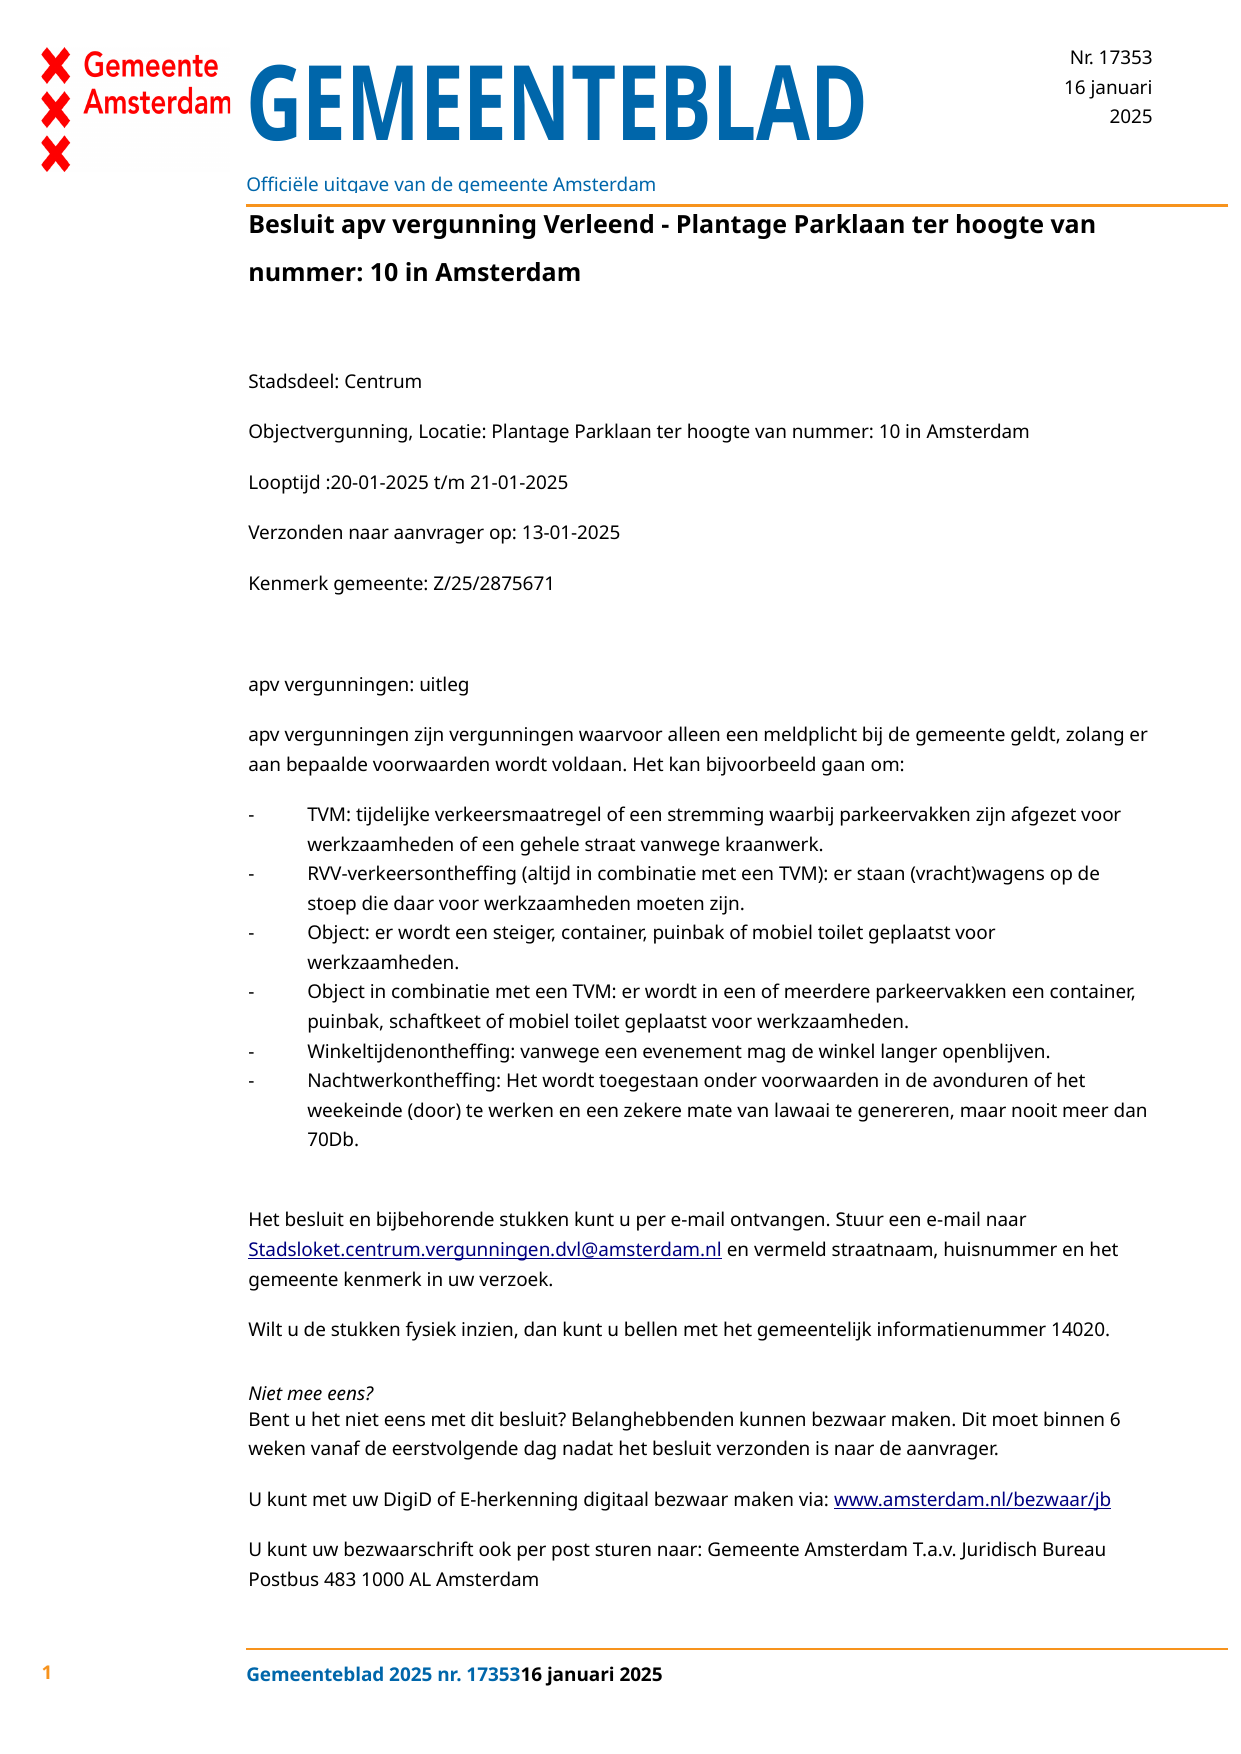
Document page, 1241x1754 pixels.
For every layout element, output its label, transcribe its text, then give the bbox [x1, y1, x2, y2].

text Looptijd :20-01-2025 t/m 21-01-2025 [248, 469, 1152, 495]
text Niet mee eens? [248, 1380, 1152, 1406]
picture [41, 47, 231, 172]
text Stadsdeel: Centrum [248, 368, 1152, 394]
text Wilt u de stukken fysiek inzien, dan kunt u bellen met het gemeentelijk informatienummer 14020. [248, 1316, 1152, 1342]
text apv vergunningen: uitleg [248, 671, 1152, 697]
text Objectvergunning, Locatie: Plantage Parklaan ter hoogte van nummer: 10 in Amsterdam [248, 419, 1152, 444]
text Besluit apv vergunning Verleend - Plantage Parklaan ter hoogte van nummer: 10 in Amsterdam [248, 207, 1152, 288]
text U kunt met uw DigiD of E-herkenning digitaal bezwaar maken via: www.amsterdam.nl/bezwaar/jb [248, 1486, 1152, 1512]
text Kenmerk gemeente: Z/25/2875671 [248, 570, 1152, 596]
list Object in combinatie met een TVM: er wordt in een of meerdere parkeervakken een container, puinbak, schaftkeet of mobiel toilet geplaatst voor werkzaamheden. [248, 979, 1152, 1034]
list Nachtwerkontheffing: Het wordt toegestaan onder voorwaarden in de avonduren of het weekeinde (door) te werken en een zekere mate van lawaai te genereren, maar nooit meer dan 70Db. [248, 1067, 1152, 1152]
text Bent u het niet eens met dit besluit? Belanghebbenden kunnen bezwaar maken. Dit moet binnen 6 weken vanaf de eerstvolgende dag nadat het besluit verzonden is naar de aanvrager. [248, 1406, 1152, 1461]
text apv vergunningen zijn vergunningen waarvoor alleen een meldplicht bij de gemeente geldt, zolang er aan bepaalde voorwaarden wordt voldaan. Het kan bijvoorbeeld gaan om: [248, 721, 1152, 777]
text Verzonden naar aanvrager op: 13-01-2025 [248, 519, 1152, 545]
text U kunt uw bezwaarschrift ook per post sturen naar: Gemeente Amsterdam T.a.v. Juridisch Bureau Postbus 483 1000 AL Amsterdam [248, 1536, 1152, 1592]
list Winkeltijdenontheffing: vanwege een evenement mag de winkel langer openblijven. [248, 1038, 1152, 1064]
list TVM: tijdelijke verkeersmaatregel of een stremming waarbij parkeervakken zijn afgezet voor werkzaamheden of een gehele straat vanwege kraanwerk. [248, 801, 1152, 857]
list Object: er wordt een steiger, container, puinbak of mobiel toilet geplaatst voor werkzaamheden. [248, 919, 1152, 975]
text Het besluit en bijbehorende stukken kunt u per e-mail ontvangen. Stuur een e-mail naar Stadsloket.centrum.vergunningen.dvl@amsterdam.nl en vermeld straatnaam, huisnummer en het gemeente kenmerk in uw verzoek. [248, 1207, 1152, 1292]
list RVV-verkeersontheffing (altijd in combinatie met een TVM): er staan (vracht)wagens op de stoep die daar voor werkzaamheden moeten zijn. [248, 860, 1152, 916]
